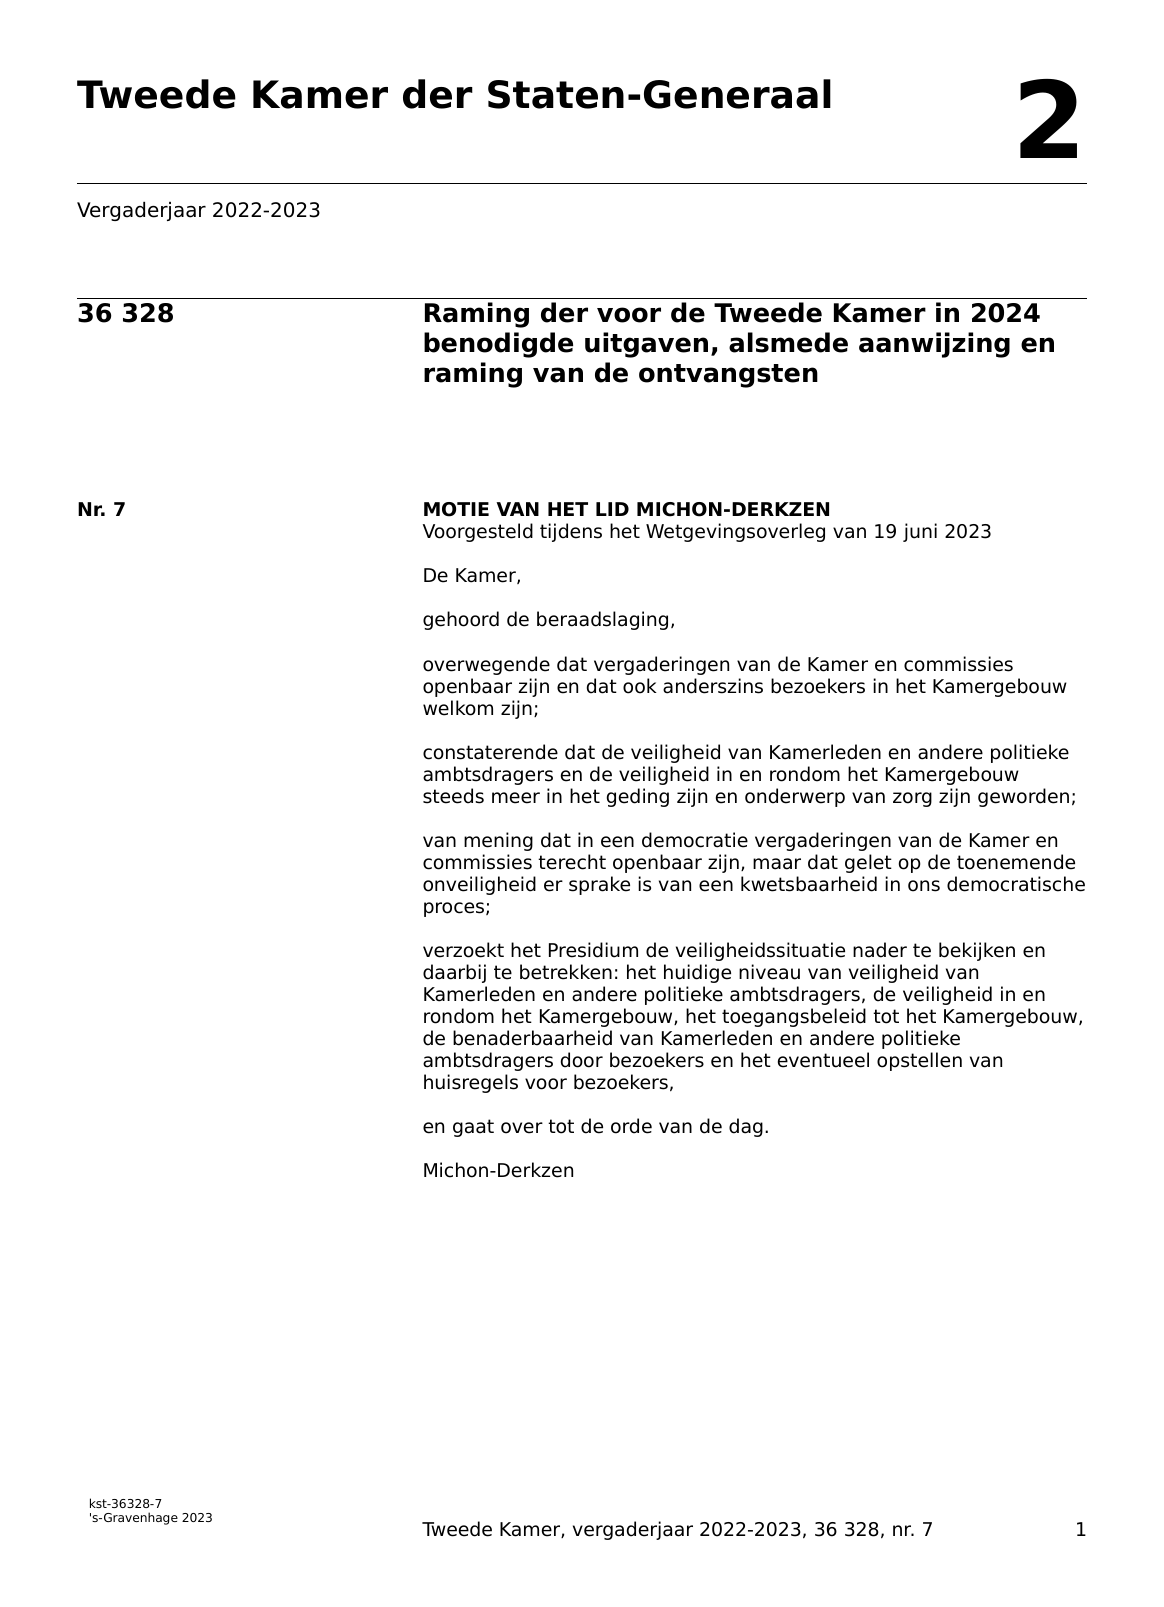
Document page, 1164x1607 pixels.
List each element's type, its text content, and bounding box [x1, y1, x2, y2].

text van mening dat in een democratie vergaderingen van de Kamer en commissies terecht openbaar zijn, maar dat gelet op de toenemende onveiligheid er sprake is van een kwetsbaarheid in ons democratische proces; [422, 830, 1087, 918]
text Michon-Derkzen [422, 1160, 1087, 1182]
text overwegende dat vergaderingen van de Kamer en commissies openbaar zijn en dat ook anderszins bezoekers in het Kamergebouw welkom zijn; [422, 653, 1087, 719]
text en gaat over tot de orde van de dag. [422, 1116, 1087, 1138]
subtitle 36 328 Raming der voor de Tweede Kamer in 2024 benodigde uitgaven, alsmede aanwijzing en raming van de ontvangsten [77, 299, 1087, 388]
text verzoekt het Presidium de veiligheidssituatie nader te bekijken en daarbij te betrekken: het huidige niveau van veiligheid van Kamerleden en andere politieke ambtsdragers, de veiligheid in en rondom het Kamergebouw, het toegangsbeleid tot het Kamergebouw, de benaderbaarheid van Kamerleden en andere politieke ambtsdragers door bezoekers en het eventueel opstellen van huisregels voor bezoekers, [422, 940, 1087, 1094]
table_header 2 [886, 59, 1087, 183]
table_header Tweede Kamer der Staten-Generaal [77, 59, 886, 183]
text gehoord de beraadslaging, [422, 609, 1087, 631]
text De Kamer, [422, 565, 1087, 587]
table_cell Vergaderjaar 2022-2023 [77, 184, 1087, 298]
text kst-36328-7 [88, 1497, 323, 1511]
text 's-Gravenhage 2023 [88, 1511, 323, 1525]
text Voorgesteld tijdens het Wetgevingsoverleg van 19 juni 2023 [422, 521, 1087, 543]
subtitle Nr. 7 MOTIE VAN HET LID MICHON-DERKZEN [77, 499, 1087, 521]
text constaterende dat de veiligheid van Kamerleden en andere politieke ambtsdragers en de veiligheid in en rondom het Kamergebouw steeds meer in het geding zijn en onderwerp van zorg zijn geworden; [422, 742, 1087, 808]
